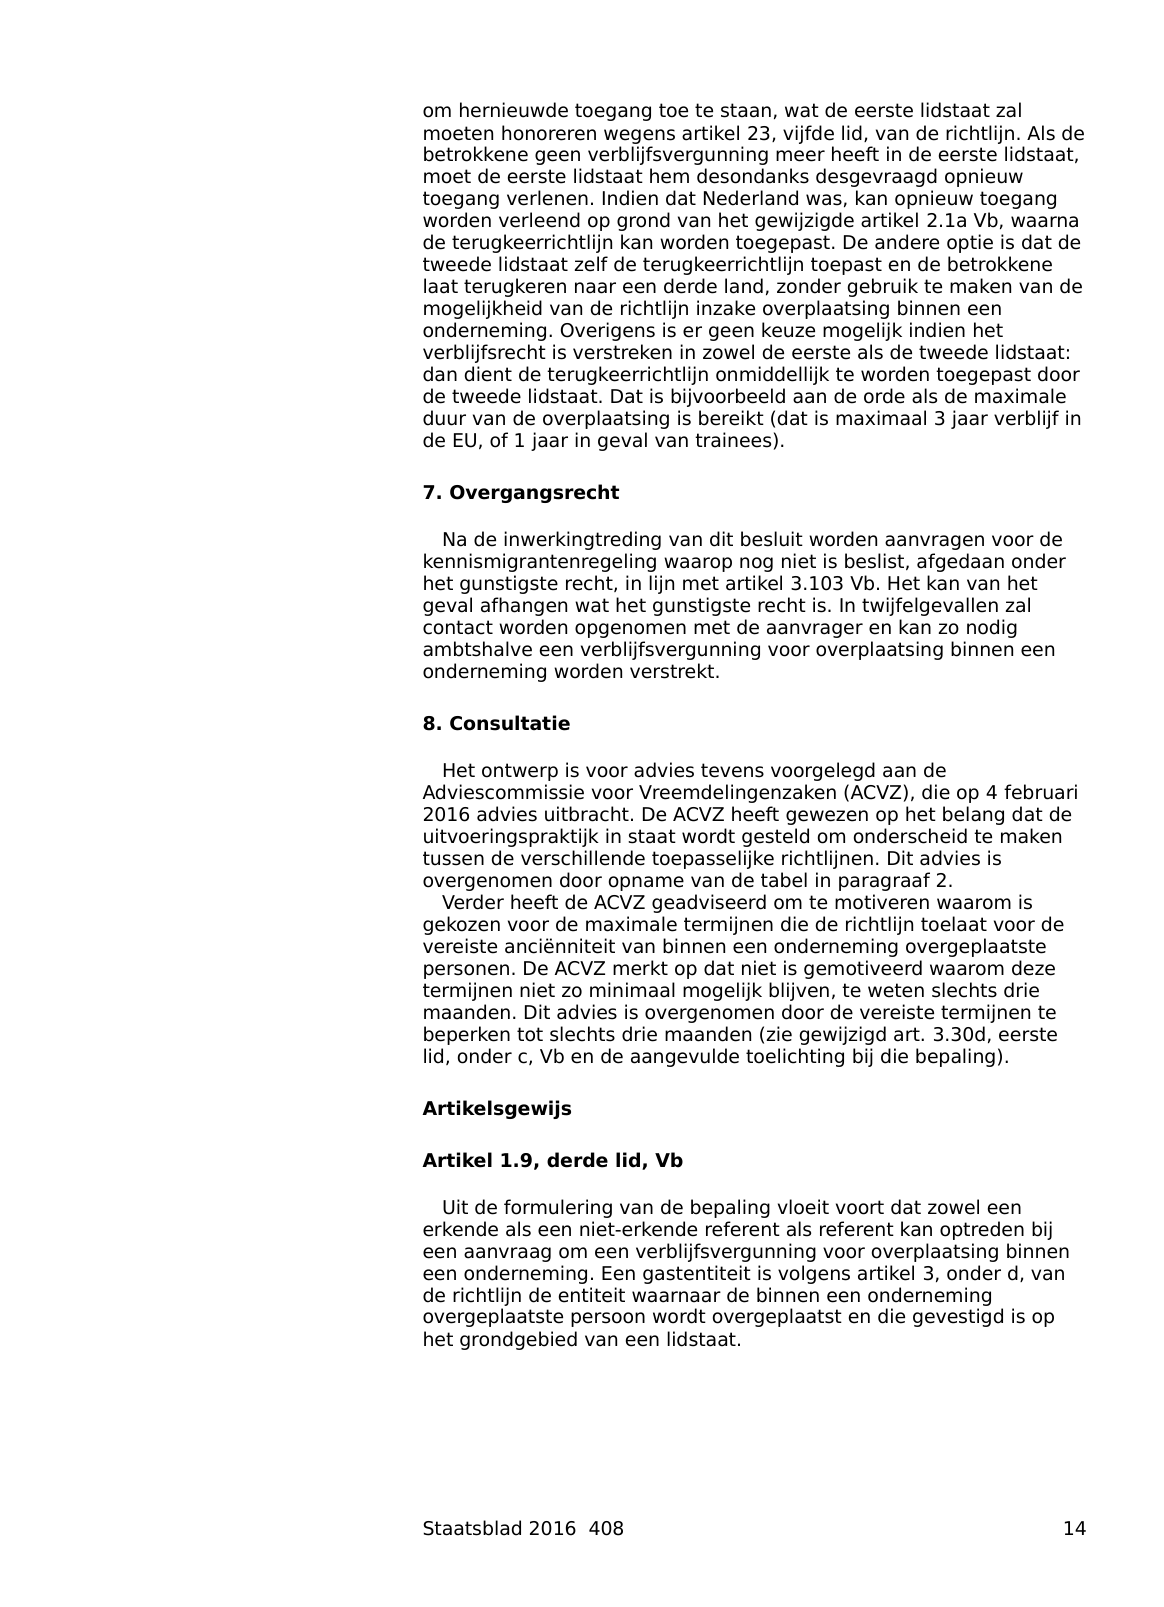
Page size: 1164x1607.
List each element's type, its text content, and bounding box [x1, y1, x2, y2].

subtitle Artikelsgewijs [422, 1098, 1087, 1119]
text Verder heeft de ACVZ geadviseerd om te motiveren waarom is gekozen voor de maximale termijnen die de richtlijn toelaat voor de vereiste anciënniteit van binnen een onderneming overgeplaatste personen. De ACVZ merkt op dat niet is gemotiveerd waarom deze termijnen niet zo minimaal mogelijk blijven, te weten slechts drie maanden. Dit advies is overgenomen door de vereiste termijnen te beperken tot slechts drie maanden (zie gewijzigd art. 3.30d, eerste lid, onder c, Vb en de aangevulde toelichting bij die bepaling). [422, 892, 1087, 1068]
text Het ontwerp is voor advies tevens voorgelegd aan de Adviescommissie voor Vreemdelingenzaken (ACVZ), die op 4 februari 2016 advies uitbracht. De ACVZ heeft gewezen op het belang dat de uitvoeringspraktijk in staat wordt gesteld om onderscheid te maken tussen de verschillende toepasselijke richtlijnen. Dit advies is overgenomen door opname van de tabel in paragraaf 2. [422, 760, 1087, 892]
subtitle 8. Consultatie [422, 713, 1087, 735]
subtitle Artikel 1.9, derde lid, Vb [422, 1149, 1087, 1172]
subtitle 7. Overgangsrecht [422, 482, 1087, 504]
text Na de inwerkingtreding van dit besluit worden aanvragen voor de kennismigrantenregeling waarop nog niet is beslist, afgedaan onder het gunstigste recht, in lijn met artikel 3.103 Vb. Het kan van het geval afhangen wat het gunstigste recht is. In twijfelgevallen zal contact worden opgenomen met de aanvrager en kan zo nodig ambtshalve een verblijfsvergunning voor overplaatsing binnen een onderneming worden verstrekt. [422, 529, 1087, 683]
text Uit de formulering van de bepaling vloeit voort dat zowel een erkende als een niet-erkende referent als referent kan optreden bij een aanvraag om een verblijfsvergunning voor overplaatsing binnen een onderneming. Een gastentiteit is volgens artikel 3, onder d, van de richtlijn de entiteit waarnaar de binnen een onderneming overgeplaatste persoon wordt overgeplaatst en die gevestigd is op het grondgebied van een lidstaat. [422, 1197, 1087, 1350]
text om hernieuwde toegang toe te staan, wat de eerste lidstaat zal moeten honoreren wegens artikel 23, vijfde lid, van de richtlijn. Als de betrokkene geen verblijfsvergunning meer heeft in de eerste lidstaat, moet de eerste lidstaat hem desondanks desgevraagd opnieuw toegang verlenen. Indien dat Nederland was, kan opnieuw toegang worden verleend op grond van het gewijzigde artikel 2.1a Vb, waarna de terugkeerrichtlijn kan worden toegepast. De andere optie is dat de tweede lidstaat zelf de terugkeerrichtlijn toepast en de betrokkene laat terugkeren naar een derde land, zonder gebruik te maken van de mogelijkheid van de richtlijn inzake overplaatsing binnen een onderneming. Overigens is er geen keuze mogelijk indien het verblijfsrecht is verstreken in zowel de eerste als de tweede lidstaat: dan dient de terugkeerrichtlijn onmiddellijk te worden toegepast door de tweede lidstaat. Dat is bijvoorbeeld aan de orde als de maximale duur van de overplaatsing is bereikt (dat is maximaal 3 jaar verblijf in de EU, of 1 jaar in geval van trainees). [422, 100, 1087, 452]
